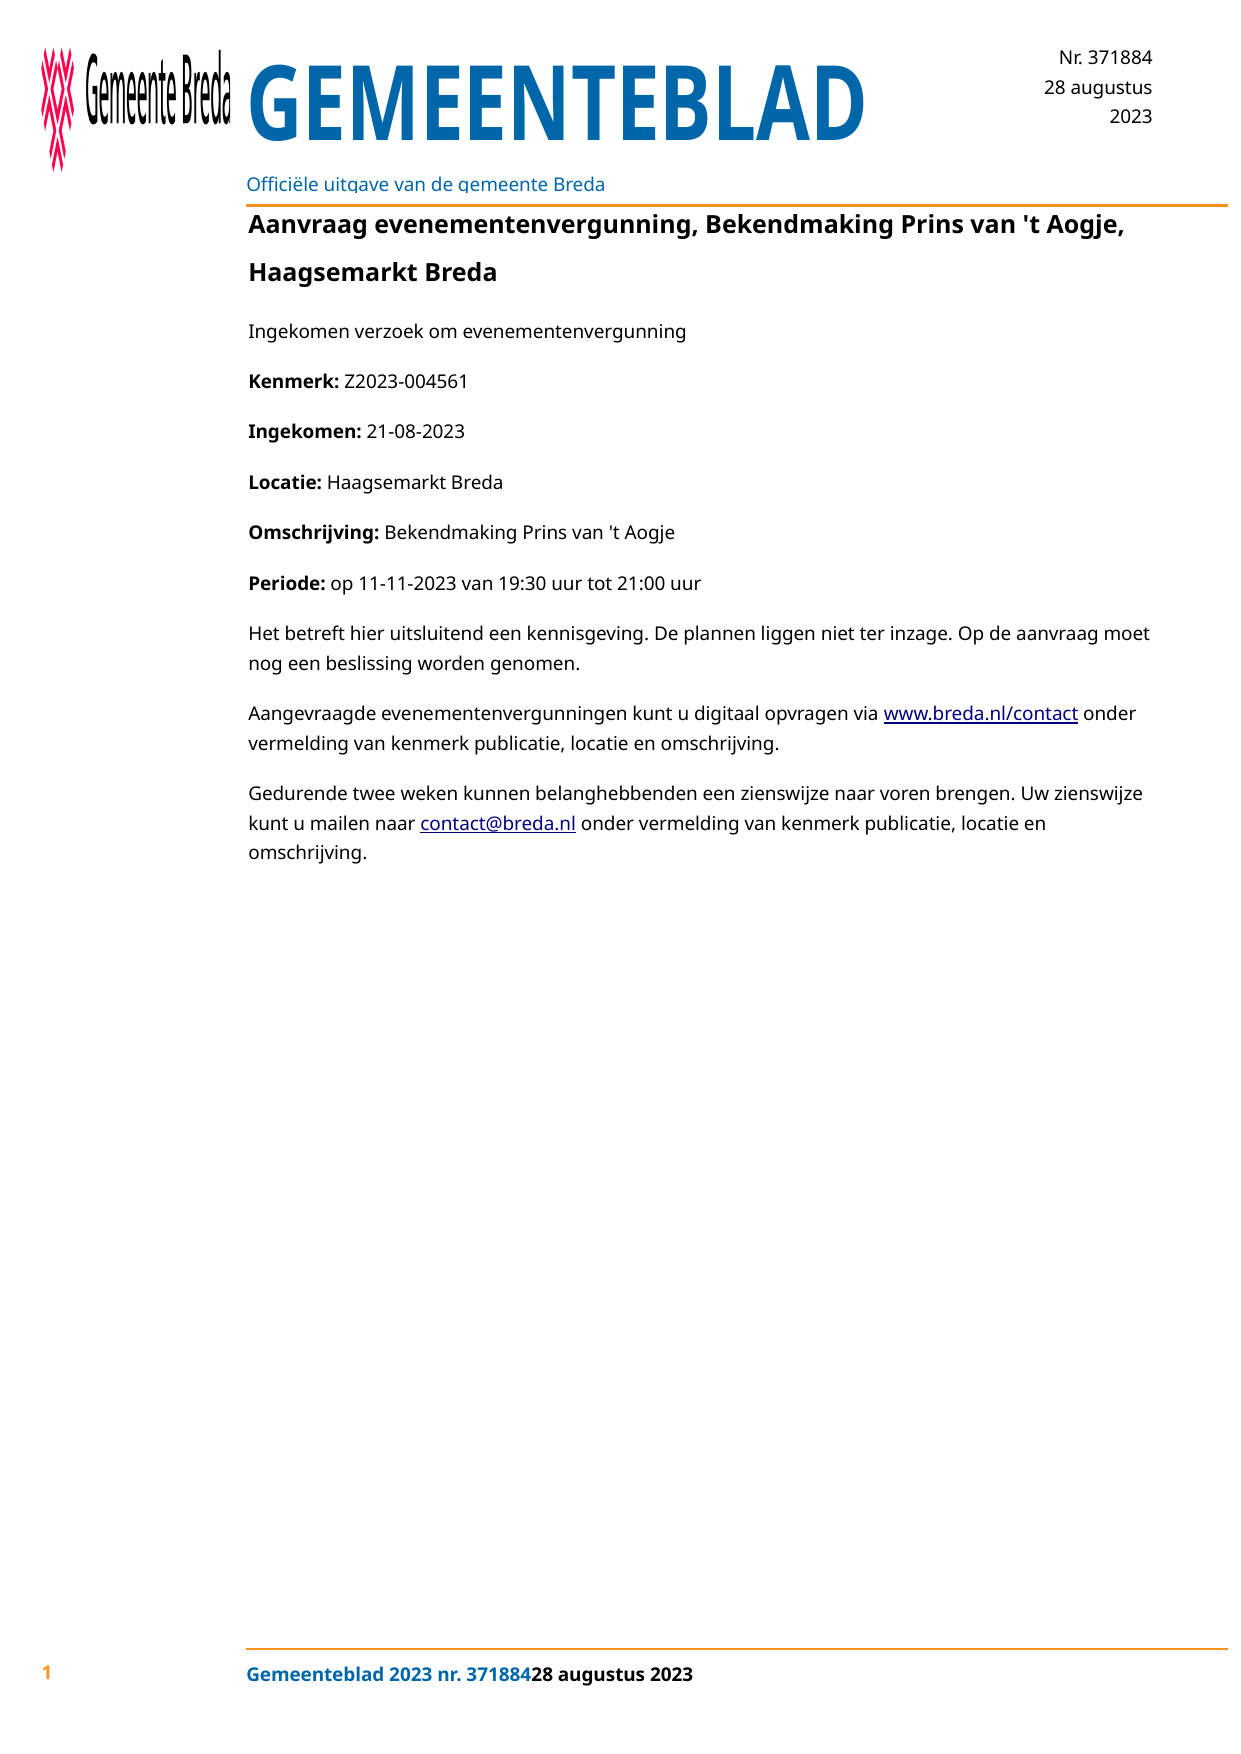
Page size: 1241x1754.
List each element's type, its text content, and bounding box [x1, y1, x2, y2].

text Locatie: Haagsemarkt Breda [248, 469, 1152, 495]
text Ingekomen verzoek om evenementenvergunning [248, 318, 1152, 344]
text Kenmerk: Z2023-004561 [248, 368, 1152, 394]
picture [41, 47, 231, 172]
text Periode: op 11-11-2023 van 19:30 uur tot 21:00 uur [248, 570, 1152, 596]
text Gedurende twee weken kunnen belanghebbenden een zienswijze naar voren brengen. Uw zienswijze kunt u mailen naar contact@breda.nl onder vermelding van kenmerk publicatie, locatie en omschrijving. [248, 780, 1152, 865]
text Het betreft hier uitsluitend een kennisgeving. De plannen liggen niet ter inzage. Op de aanvraag moet nog een beslissing worden genomen. [248, 620, 1152, 676]
text Omschrijving: Bekendmaking Prins van 't Aogje [248, 519, 1152, 545]
text Aangevraagde evenementenvergunningen kunt u digitaal opvragen via www.breda.nl/contact onder vermelding van kenmerk publicatie, locatie en omschrijving. [248, 700, 1152, 756]
text Ingekomen: 21-08-2023 [248, 419, 1152, 444]
text Aanvraag evenementenvergunning, Bekendmaking Prins van 't Aogje, Haagsemarkt Breda [248, 207, 1152, 288]
